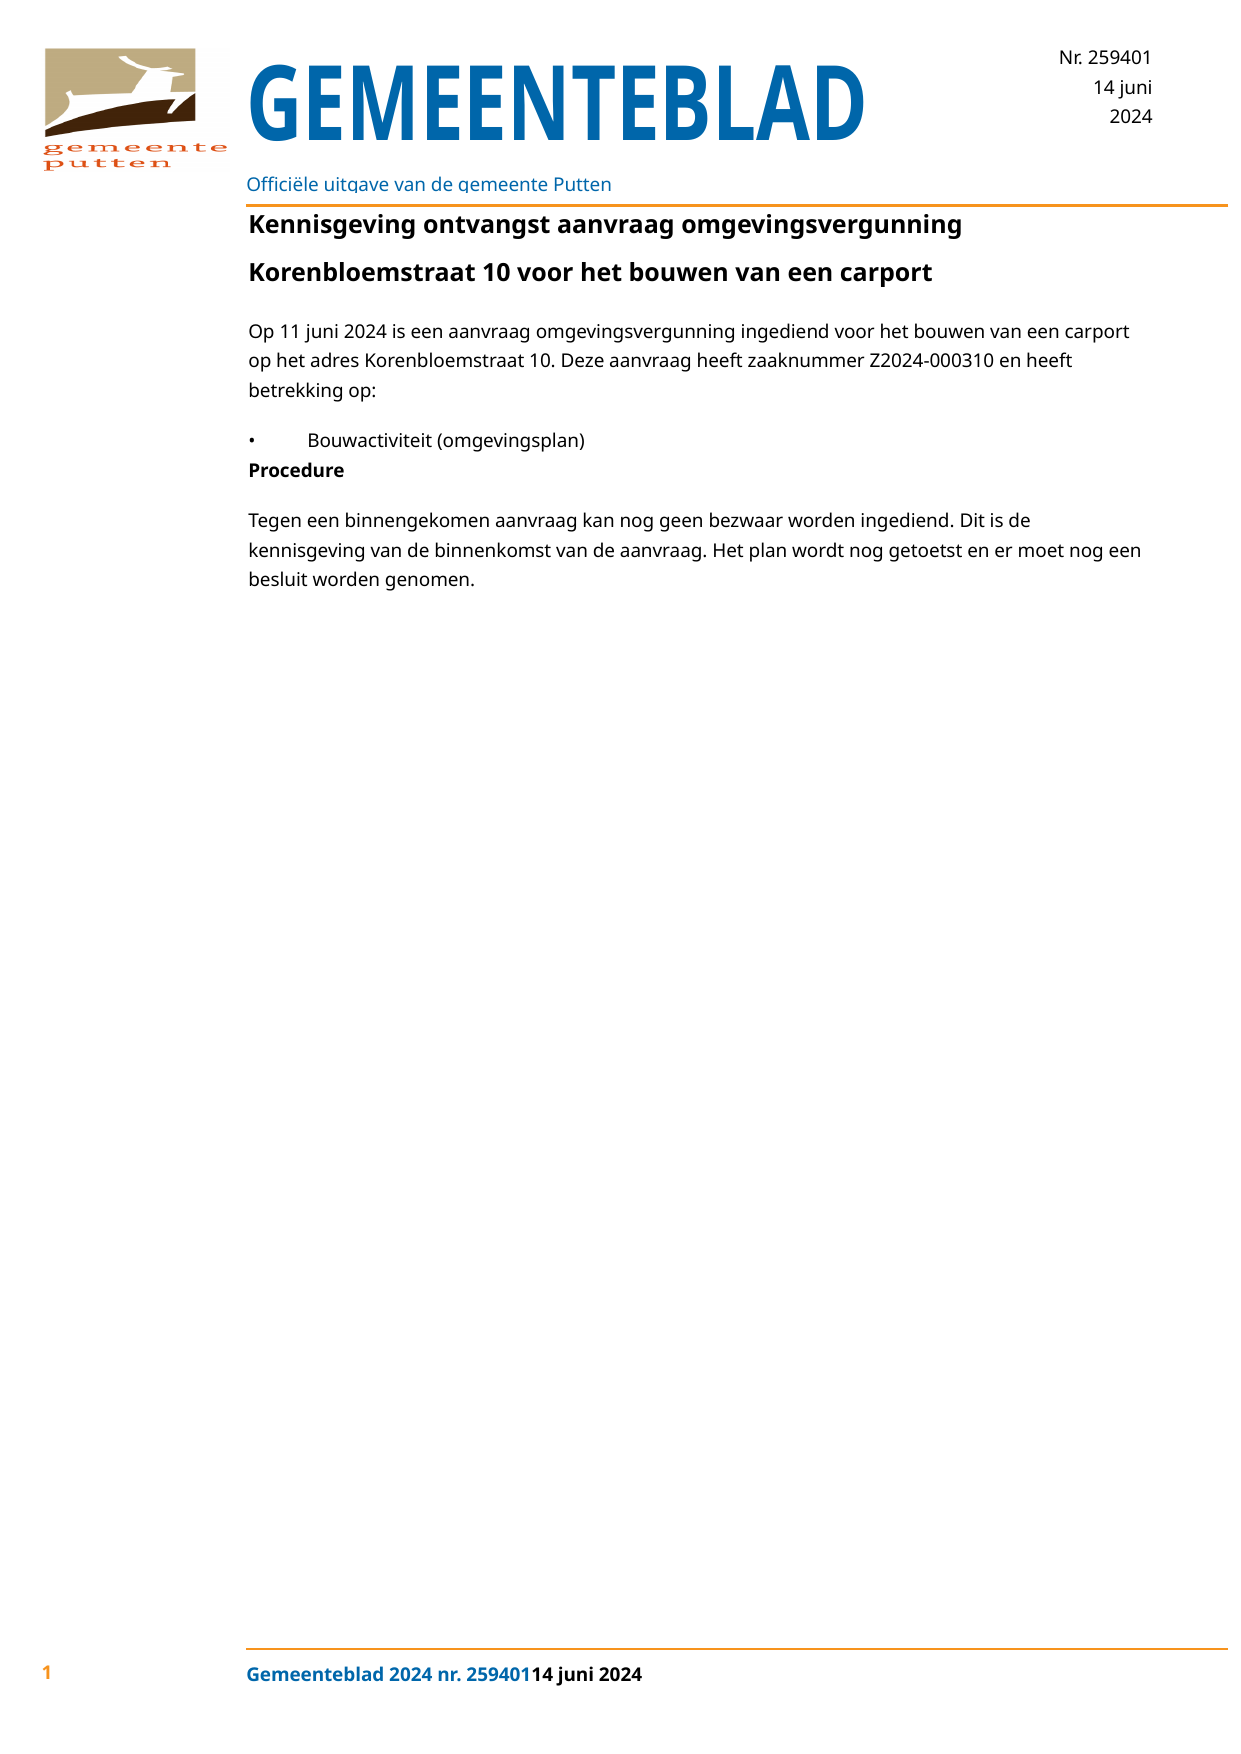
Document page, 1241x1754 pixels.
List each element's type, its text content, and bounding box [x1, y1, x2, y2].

text Kennisgeving ontvangst aanvraag omgevingsvergunning Korenbloemstraat 10 voor het bouwen van een carport [248, 207, 1152, 288]
text Op 11 juni 2024 is een aanvraag omgevingsvergunning ingediend voor het bouwen van een carport op het adres Korenbloemstraat 10. Deze aanvraag heeft zaaknummer Z2024-000310 en heeft betrekking op: [248, 318, 1152, 403]
picture [41, 47, 231, 172]
text Procedure [248, 457, 1152, 483]
text Tegen een binnengekomen aanvraag kan nog geen bezwaar worden ingediend. Dit is de kennisgeving van de binnenkomst van de aanvraag. Het plan wordt nog getoetst en er moet nog een besluit worden genomen. [248, 507, 1152, 592]
list Bouwactiviteit (omgevingsplan) [248, 427, 1152, 453]
